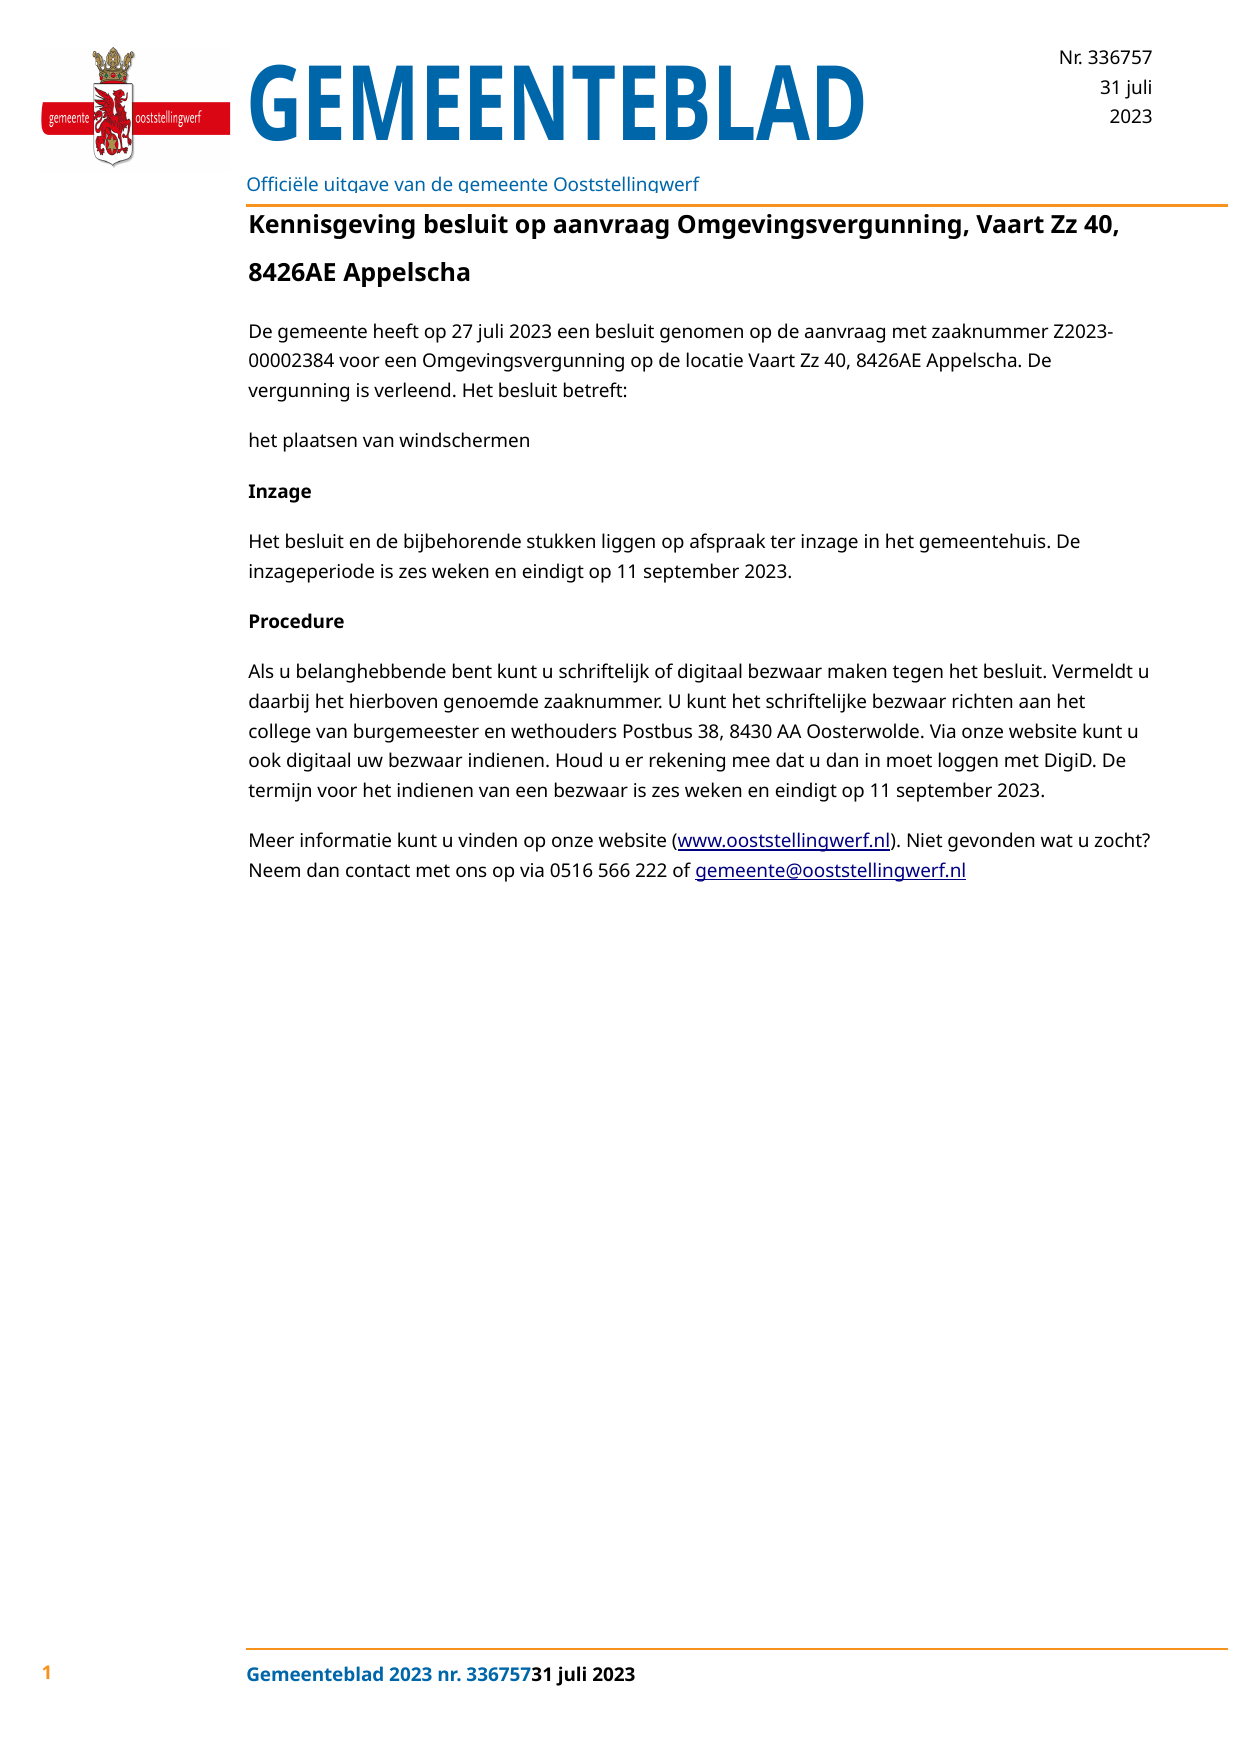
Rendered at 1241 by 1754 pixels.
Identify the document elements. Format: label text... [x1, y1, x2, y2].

text Inzage [248, 478, 1152, 504]
picture [41, 47, 231, 172]
text het plaatsen van windschermen [248, 427, 1152, 453]
text De gemeente heeft op 27 juli 2023 een besluit genomen op de aanvraag met zaaknummer Z2023-00002384 voor een Omgevingsvergunning op de locatie Vaart Zz 40, 8426AE Appelscha. De vergunning is verleend. Het besluit betreft: [248, 318, 1152, 403]
text Meer informatie kunt u vinden op onze website (www.ooststellingwerf.nl). Niet gevonden wat u zocht? Neem dan contact met ons op via 0516 566 222 of gemeente@ooststellingwerf.nl [248, 827, 1152, 883]
text Het besluit en de bijbehorende stukken liggen op afspraak ter inzage in het gemeentehuis. De inzageperiode is zes weken en eindigt op 11 september 2023. [248, 528, 1152, 584]
text Procedure [248, 608, 1152, 634]
text Als u belanghebbende bent kunt u schriftelijk of digitaal bezwaar maken tegen het besluit. Vermeldt u daarbij het hierboven genoemde zaaknummer. U kunt het schriftelijke bezwaar richten aan het college van burgemeester en wethouders Postbus 38, 8430 AA Oosterwolde. Via onze website kunt u ook digitaal uw bezwaar indienen. Houd u er rekening mee dat u dan in moet loggen met DigiD. De termijn voor het indienen van een bezwaar is zes weken en eindigt op 11 september 2023. [248, 659, 1152, 803]
text Kennisgeving besluit op aanvraag Omgevingsvergunning, Vaart Zz 40, 8426AE Appelscha [248, 207, 1152, 288]
